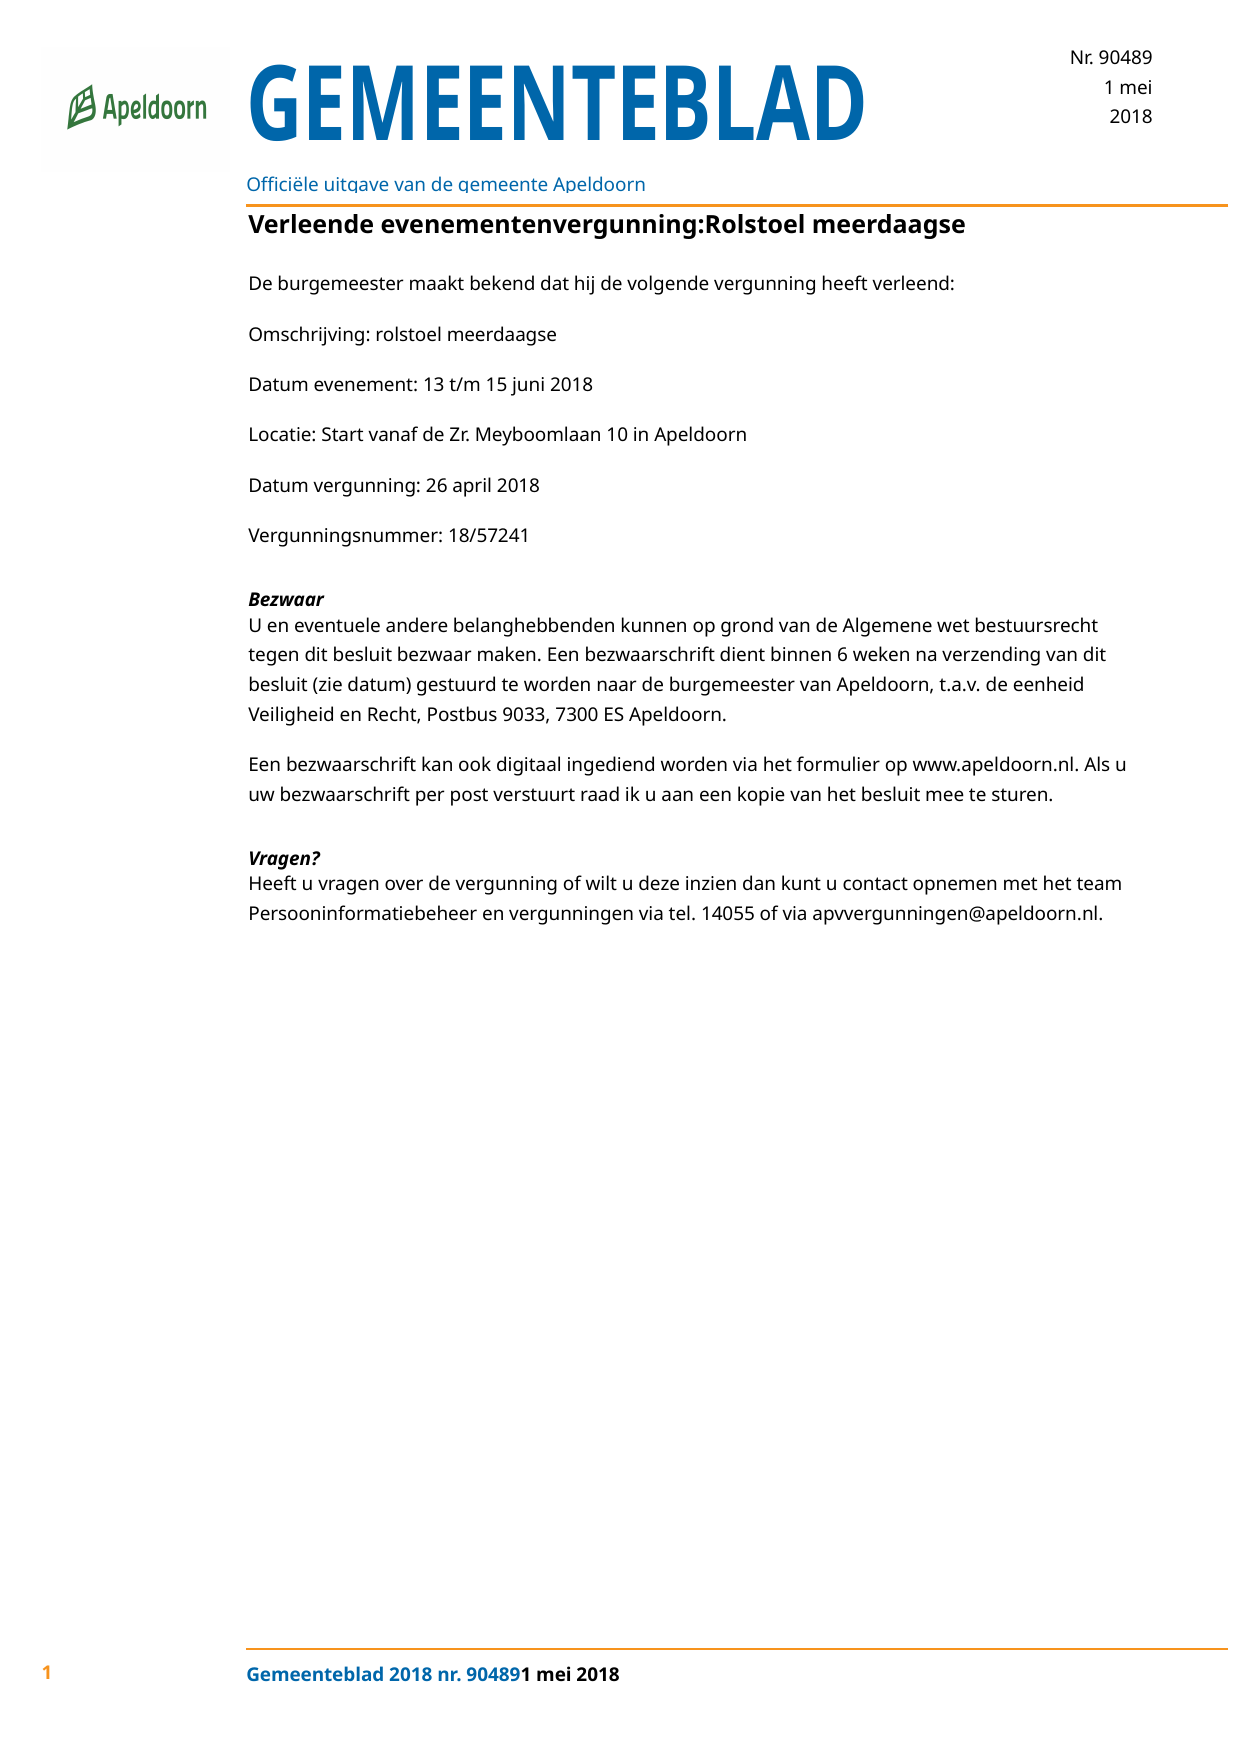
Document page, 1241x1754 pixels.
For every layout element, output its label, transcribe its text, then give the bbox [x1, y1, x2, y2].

text De burgemeester maakt bekend dat hij de volgende vergunning heeft verleend: [248, 270, 1152, 296]
text Locatie: Start vanaf de Zr. Meyboomlaan 10 in Apeldoorn [248, 422, 1152, 447]
text Datum vergunning: 26 april 2018 [248, 472, 1152, 498]
text Een bezwaarschrift kan ook digitaal ingediend worden via het formulier op www.apeldoorn.nl. Als u uw bezwaarschrift per post verstuurt raad ik u aan een kopie van het besluit mee te sturen. [248, 751, 1152, 807]
text Vragen? [248, 845, 1152, 871]
text Heeft u vragen over de vergunning of wilt u deze inzien dan kunt u contact opnemen met het team Persooninformatiebeheer en vergunningen via tel. 14055 of via apvvergunningen@apeldoorn.nl. [248, 871, 1152, 926]
text Datum evenement: 13 t/m 15 juni 2018 [248, 371, 1152, 397]
picture [41, 47, 231, 172]
text Vergunningsnummer: 18/57241 [248, 522, 1152, 548]
text Verleende evenementenvergunning:Rolstoel meerdaagse [248, 207, 1152, 241]
text U en eventuele andere belanghebbenden kunnen op grond van de Algemene wet bestuursrecht tegen dit besluit bezwaar maken. Een bezwaarschrift dient binnen 6 weken na verzending van dit besluit (zie datum) gestuurd te worden naar de burgemeester van Apeldoorn, t.a.v. de eenheid Veiligheid en Recht, Postbus 9033, 7300 ES Apeldoorn. [248, 612, 1152, 727]
text Bezwaar [248, 586, 1152, 612]
text Omschrijving: rolstoel meerdaagse [248, 321, 1152, 346]
